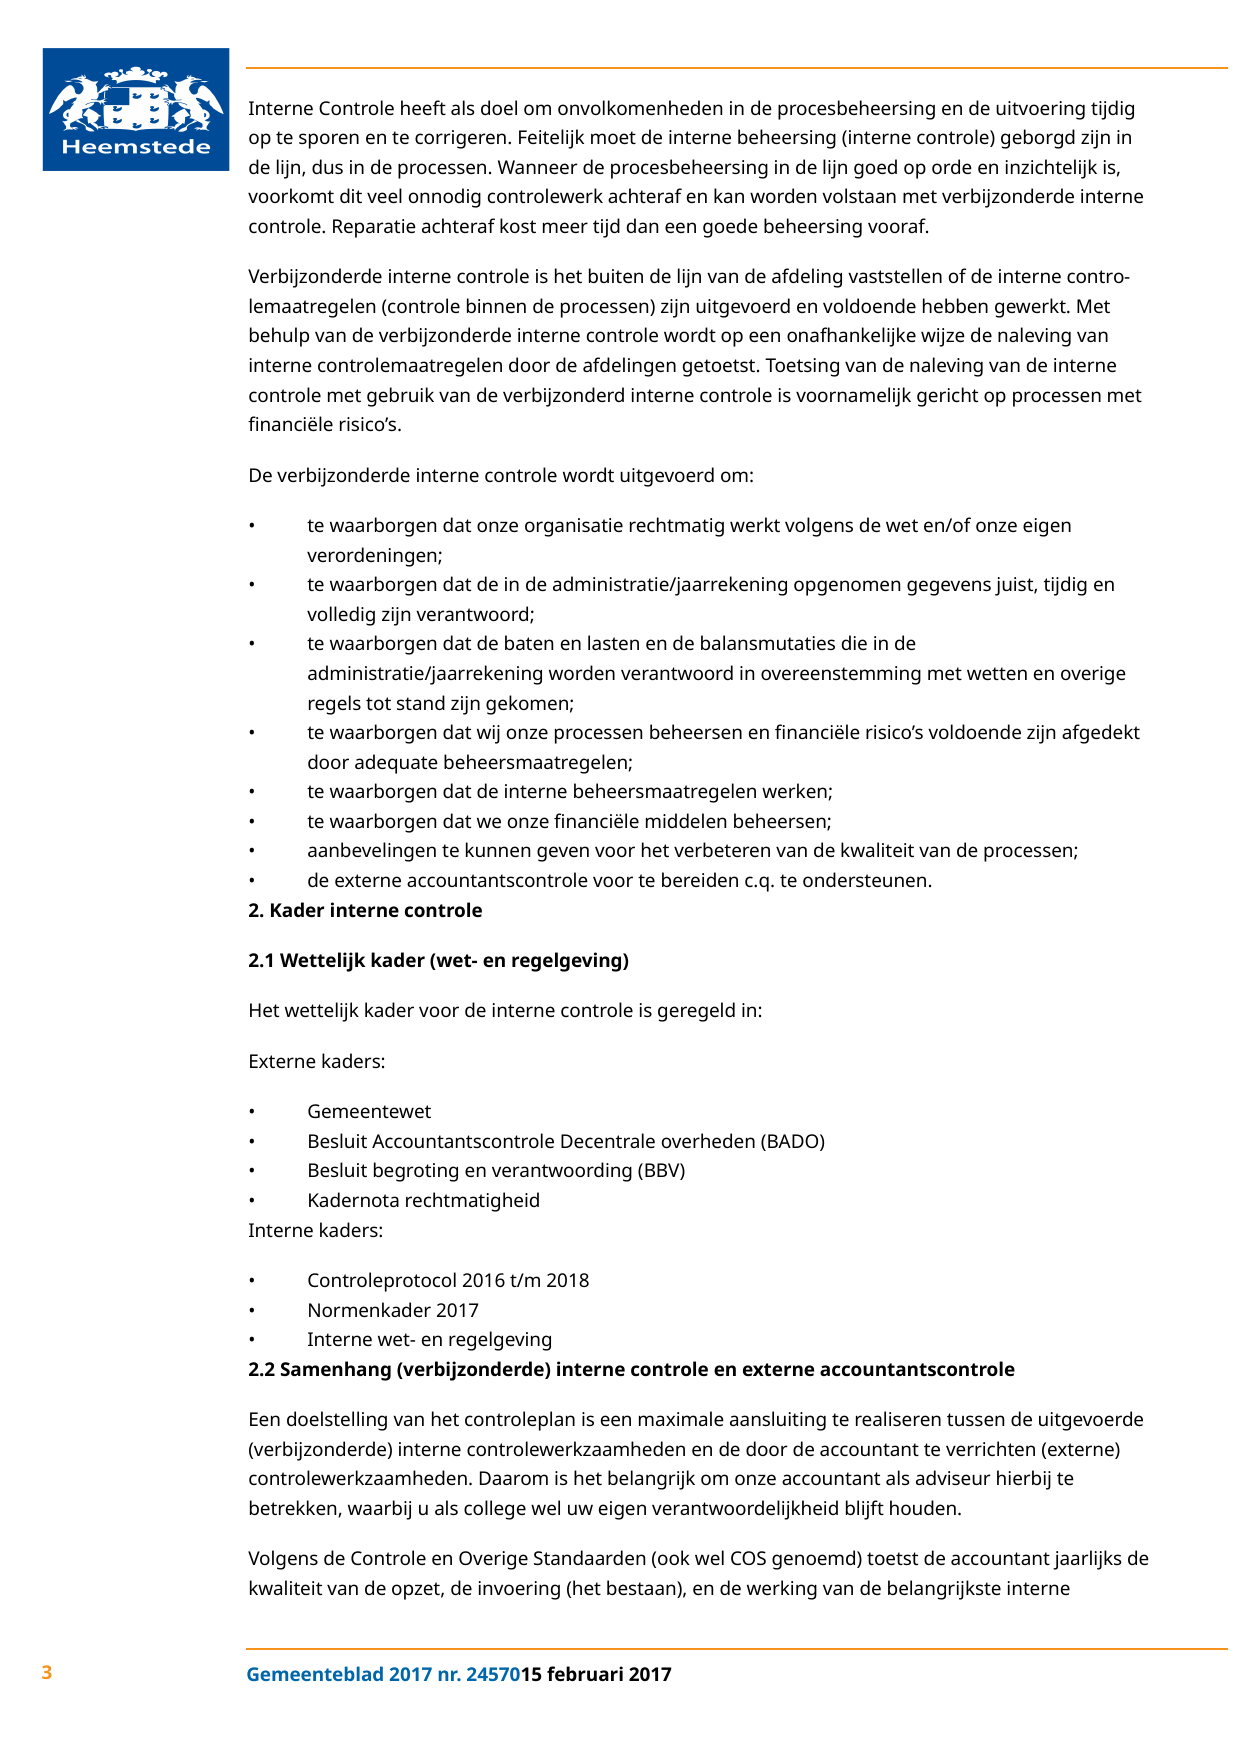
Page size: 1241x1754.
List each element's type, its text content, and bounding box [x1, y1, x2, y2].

text De verbijzonderde interne controle wordt uitgevoerd om: [248, 462, 1152, 488]
list te waarborgen dat we onze financiële middelen beheersen; [248, 808, 1152, 834]
picture [41, 47, 231, 172]
text 2.1 Wettelijk kader (wet- en regelgeving) [248, 947, 1152, 973]
list de externe accountantscontrole voor te bereiden c.q. te ondersteunen. [248, 867, 1152, 893]
list te waarborgen dat onze organisatie rechtmatig werkt volgens de wet en/of onze eigen verordeningen; [248, 512, 1152, 568]
text 2.2 Samenhang (verbijzonderde) interne controle en externe accountantscontrole [248, 1356, 1152, 1382]
list aanbevelingen te kunnen geven voor het verbeteren van de kwaliteit van de processen; [248, 838, 1152, 863]
text Interne kaders: [248, 1217, 1152, 1243]
list te waarborgen dat wij onze processen beheersen en financiële risico’s voldoende zijn afgedekt door adequate beheersmaatregelen; [248, 719, 1152, 775]
text Volgens de Controle en Overige Standaarden (ook wel COS genoemd) toetst de accountant jaarlijks de kwaliteit van de opzet, de invoering (het bestaan), en de werking van de belangrijkste interne [248, 1546, 1152, 1601]
list te waarborgen dat de in de administratie/jaarrekening opgenomen gegevens juist, tijdig en volledig zijn verantwoord; [248, 571, 1152, 627]
list Gemeentewet [248, 1098, 1152, 1124]
list te waarborgen dat de baten en lasten en de balansmutaties die in de administratie/jaarrekening worden verantwoord in overeenstemming met wetten en overige regels tot stand zijn gekomen; [248, 631, 1152, 716]
text Het wettelijk kader voor de interne controle is geregeld in: [248, 998, 1152, 1023]
text Externe kaders: [248, 1048, 1152, 1074]
list Controleprotocol 2016 t/m 2018 [248, 1267, 1152, 1293]
list te waarborgen dat de interne beheersmaatregelen werken; [248, 778, 1152, 804]
text Een doelstelling van het controleplan is een maximale aansluiting te realiseren tussen de uitgevoerde (verbijzonderde) interne controlewerkzaamheden en de door de accountant te verrichten (externe) controlewerkzaamheden. Daarom is het belangrijk om onze accountant als adviseur hierbij te betrekken, waarbij u als college wel uw eigen verantwoordelijkheid blijft houden. [248, 1406, 1152, 1521]
list Normenkader 2017 [248, 1297, 1152, 1323]
text Interne Controle heeft als doel om onvolkomenheden in de procesbeheersing en de uitvoering tijdig op te sporen en te corrigeren. Feitelijk moet de interne beheersing (interne controle) geborgd zijn in de lijn, dus in de processen. Wanneer de procesbeheersing in de lijn goed op orde en inzichtelijk is, voorkomt dit veel onnodig controlewerk achteraf en kan worden volstaan met verbijzonderde interne controle. Reparatie achteraf kost meer tijd dan een goede beheersing vooraf. [248, 95, 1152, 239]
text Verbijzonderde interne controle is het buiten de lijn van de afdeling vaststellen of de interne contro-lemaatregelen (controle binnen de processen) zijn uitgevoerd en voldoende hebben gewerkt. Met behulp van de verbijzonderde interne controle wordt op een onafhankelijke wijze de naleving van interne controlemaatregelen door de afdelingen getoetst. Toetsing van de naleving van de interne controle met gebruik van de verbijzonderd interne controle is voornamelijk gericht op processen met financiële risico’s. [248, 263, 1152, 437]
text 2. Kader interne controle [248, 897, 1152, 923]
list Kadernota rechtmatigheid [248, 1187, 1152, 1213]
list Besluit Accountantscontrole Decentrale overheden (BADO) [248, 1128, 1152, 1154]
list Interne wet- en regelgeving [248, 1326, 1152, 1352]
list Besluit begroting en verantwoording (BBV) [248, 1158, 1152, 1183]
